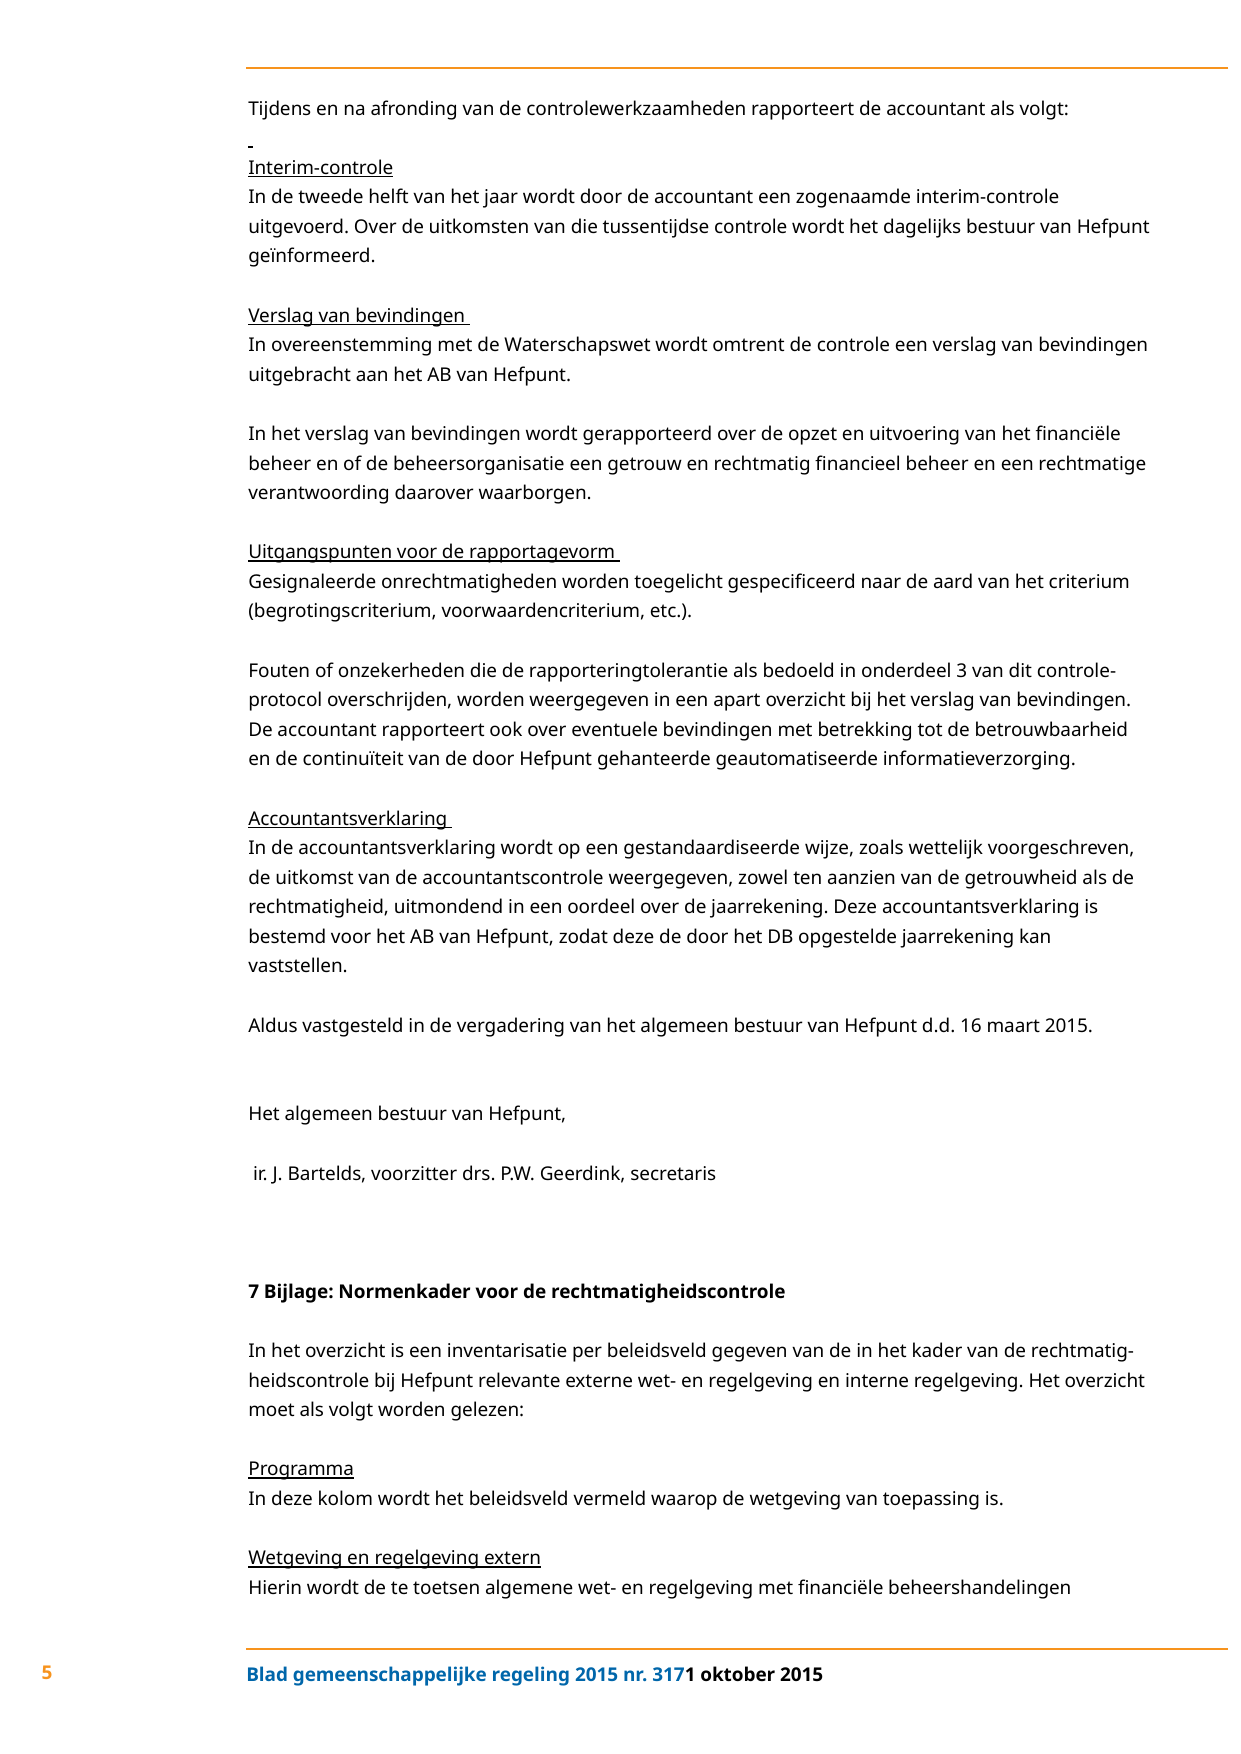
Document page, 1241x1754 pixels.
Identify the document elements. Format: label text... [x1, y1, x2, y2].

text Hierin wordt de te toetsen algemene wet- en regelgeving met financiële beheershandelingen [248, 1574, 1152, 1600]
text Wetgeving en regelgeving extern [248, 1544, 1152, 1570]
text Accountantsverklaring [248, 805, 1152, 831]
text Interim-controle [248, 154, 1152, 180]
text Gesignaleerde onrechtmatigheden worden toegelicht gespecificeerd naar de aard van het criterium (begrotingscriterium, voorwaardencriterium, etc.). [248, 568, 1152, 623]
text In overeenstemming met de Waterschapswet wordt omtrent de controle een verslag van bevindingen uitgebracht aan het AB van Hefpunt. [248, 331, 1152, 387]
text Aldus vastgesteld in de vergadering van het algemeen bestuur van Hefpunt d.d. 16 maart 2015. [248, 1012, 1152, 1038]
text Fouten of onzekerheden die de rapporteringtolerantie als bedoeld in onderdeel 3 van dit controle-protocol overschrijden, worden weergegeven in een apart overzicht bij het verslag van bevindingen. De accountant rapporteert ook over eventuele bevindingen met betrekking tot de betrouwbaarheid en de continuïteit van de door Hefpunt gehanteerde geautomatiseerde informatieverzorging. [248, 657, 1152, 771]
text ir. J. Bartelds, voorzitter drs. P.W. Geerdink, secretaris [248, 1160, 1152, 1186]
text In de tweede helft van het jaar wordt door de accountant een zogenaamde interim-controle uitgevoerd. Over de uitkomsten van die tussentijdse controle wordt het dagelijks bestuur van Hefpunt geïnformeerd. [248, 183, 1152, 268]
picture [41, 47, 231, 172]
text Uitgangspunten voor de rapportagevorm [248, 538, 1152, 564]
text Verslag van bevindingen [248, 302, 1152, 328]
text In het overzicht is een inventarisatie per beleidsveld gegeven van de in het kader van de rechtmatig-heidscontrole bij Hefpunt relevante externe wet- en regelgeving en interne regelgeving. Het overzicht moet als volgt worden gelezen: [248, 1337, 1152, 1422]
text Tijdens en na afronding van de controlewerkzaamheden rapporteert de accountant als volgt: [248, 95, 1152, 121]
text 7 Bijlage: Normenkader voor de rechtmatigheidscontrole [248, 1278, 1152, 1304]
text In het verslag van bevindingen wordt gerapporteerd over de opzet en uitvoering van het financiële beheer en of de beheersorganisatie een getrouw en rechtmatig financieel beheer en een rechtmatige verantwoording daarover waarborgen. [248, 420, 1152, 505]
text Programma [248, 1456, 1152, 1481]
text In deze kolom wordt het beleidsveld vermeld waarop de wetgeving van toepassing is. [248, 1485, 1152, 1511]
text Het algemeen bestuur van Hefpunt, [248, 1101, 1152, 1126]
text In de accountantsverklaring wordt op een gestandaardiseerde wijze, zoals wettelijk voorgeschreven, de uitkomst van de accountantscontrole weergegeven, zowel ten aanzien van de getrouwheid als de rechtmatigheid, uitmondend in een oordeel over de jaarrekening. Deze accountantsverklaring is bestemd voor het AB van Hefpunt, zodat deze de door het DB opgestelde jaarrekening kan vaststellen. [248, 834, 1152, 978]
